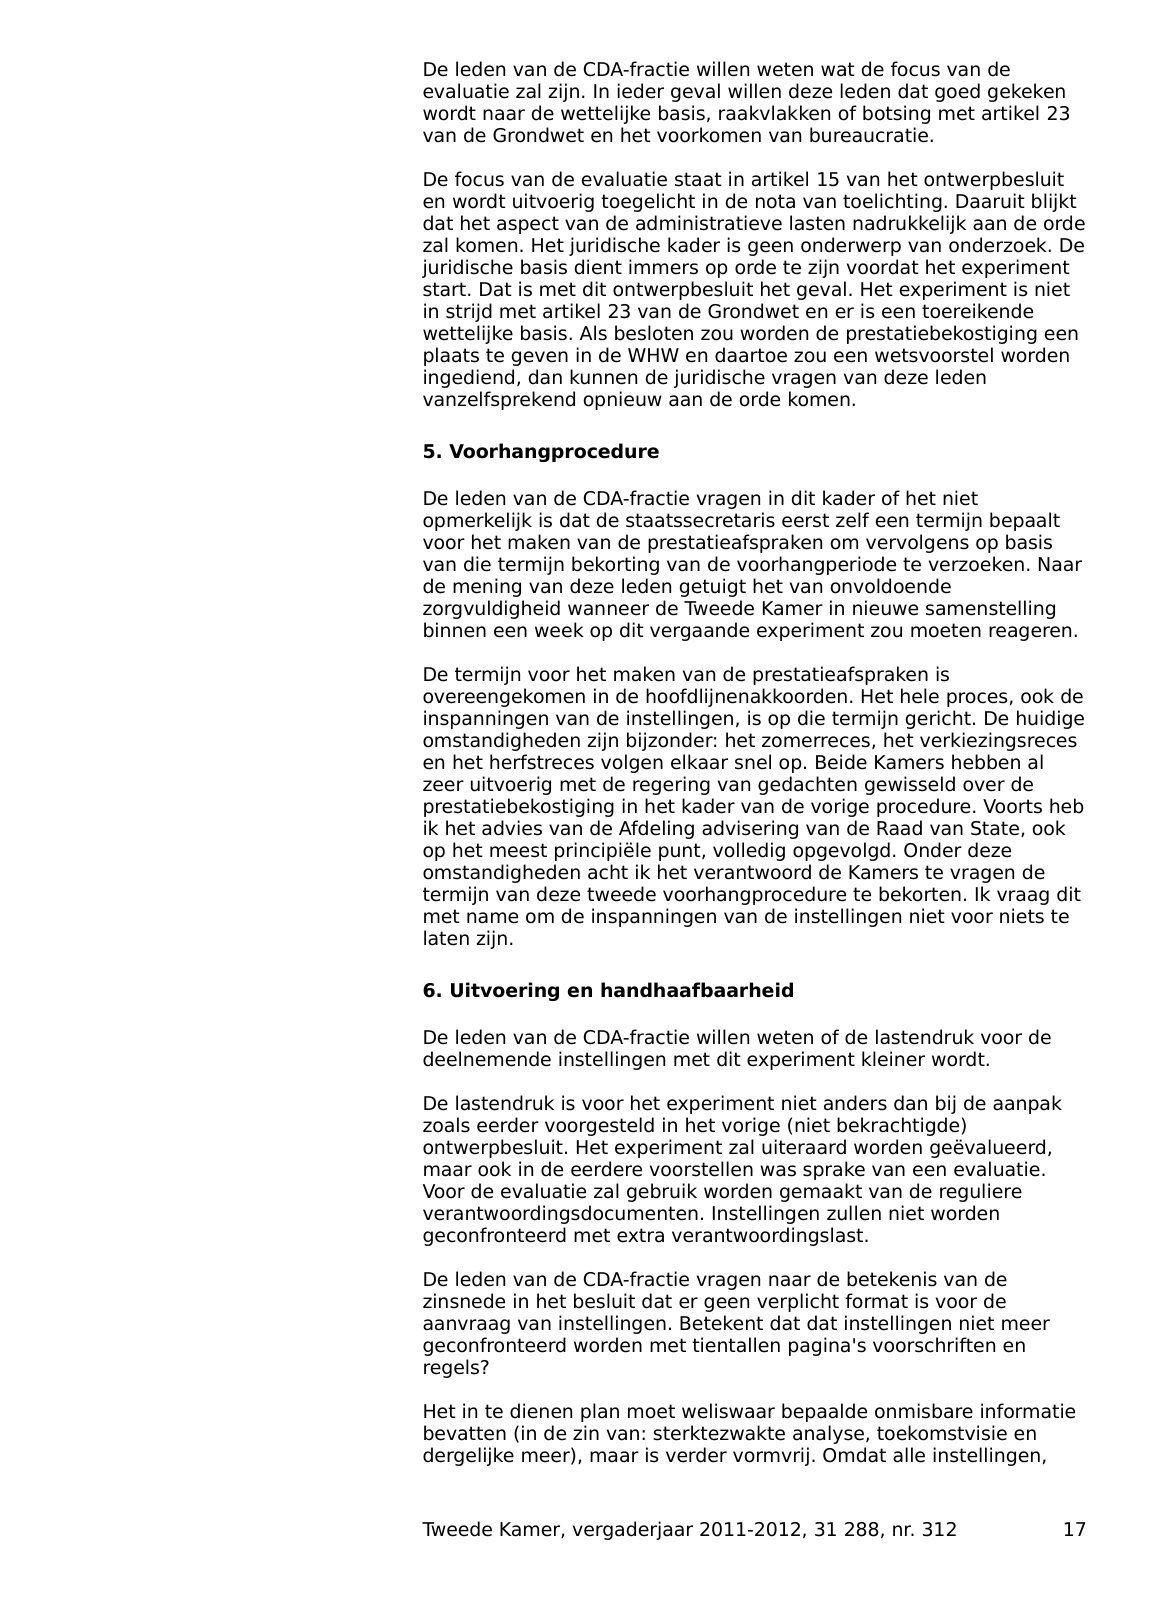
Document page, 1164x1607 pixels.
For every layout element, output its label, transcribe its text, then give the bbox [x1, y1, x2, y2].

text Het in te dienen plan moet weliswaar bepaalde onmisbare informatie bevatten (in de zin van: sterktezwakte analyse, toekomstvisie en dergelijke meer), maar is verder vormvrij. Omdat alle instellingen, [422, 1401, 1087, 1467]
text De focus van de evaluatie staat in artikel 15 van het ontwerpbesluit en wordt uitvoerig toegelicht in de nota van toelichting. Daaruit blijkt dat het aspect van de administratieve lasten nadrukkelijk aan de orde zal komen. Het juridische kader is geen onderwerp van onderzoek. De juridische basis dient immers op orde te zijn voordat het experiment start. Dat is met dit ontwerpbesluit het geval. Het experiment is niet in strijd met artikel 23 van de Grondwet en er is een toereikende wettelijke basis. Als besloten zou worden de prestatiebekostiging een plaats te geven in de WHW en daartoe zou een wetsvoorstel worden ingediend, dan kunnen de juridische vragen van deze leden vanzelfsprekend opnieuw aan de orde komen. [422, 169, 1087, 411]
text De leden van de CDA-fractie willen weten wat de focus van de evaluatie zal zijn. In ieder geval willen deze leden dat goed gekeken wordt naar de wettelijke basis, raakvlakken of botsing met artikel 23 van de Grondwet en het voorkomen van bureaucratie. [422, 59, 1087, 147]
text De leden van de CDA-fractie vragen in dit kader of het niet opmerkelijk is dat de staatssecretaris eerst zelf een termijn bepaalt voor het maken van de prestatieafspraken om vervolgens op basis van die termijn bekorting van de voorhangperiode te verzoeken. Naar de mening van deze leden getuigt het van onvoldoende zorgvuldigheid wanneer de Tweede Kamer in nieuwe samenstelling binnen een week op dit vergaande experiment zou moeten reageren. [422, 488, 1087, 642]
text De leden van de CDA-fractie vragen naar de betekenis van de zinsnede in het besluit dat er geen verplicht format is voor de aanvraag van instellingen. Betekent dat dat instellingen niet meer geconfronteerd worden met tientallen pagina's voorschriften en regels? [422, 1269, 1087, 1379]
text De lastendruk is voor het experiment niet anders dan bij de aanpak zoals eerder voorgesteld in het vorige (niet bekrachtigde) ontwerpbesluit. Het experiment zal uiteraard worden geëvalueerd, maar ook in de eerdere voorstellen was sprake van een evaluatie. Voor de evaluatie zal gebruik worden gemaakt van de reguliere verantwoordingsdocumenten. Instellingen zullen niet worden geconfronteerd met extra verantwoordingslast. [422, 1093, 1087, 1247]
text De termijn voor het maken van de prestatieafspraken is overeengekomen in de hoofdlijnenakkoorden. Het hele proces, ook de inspanningen van de instellingen, is op die termijn gericht. De huidige omstandigheden zijn bijzonder: het zomerreces, het verkiezingsreces en het herfstreces volgen elkaar snel op. Beide Kamers hebben al zeer uitvoerig met de regering van gedachten gewisseld over de prestatiebekostiging in het kader van de vorige procedure. Voorts heb ik het advies van de Afdeling advisering van de Raad van State, ook op het meest principiële punt, volledig opgevolgd. Onder deze omstandigheden acht ik het verantwoord de Kamers te vragen de termijn van deze tweede voorhangprocedure te bekorten. Ik vraag dit met name om de inspanningen van de instellingen niet voor niets te laten zijn. [422, 664, 1087, 950]
subtitle 6. Uitvoering en handhaafbaarheid [422, 980, 1087, 1002]
subtitle 5. Voorhangprocedure [422, 441, 1087, 463]
text De leden van de CDA-fractie willen weten of de lastendruk voor de deelnemende instellingen met dit experiment kleiner wordt. [422, 1027, 1087, 1071]
